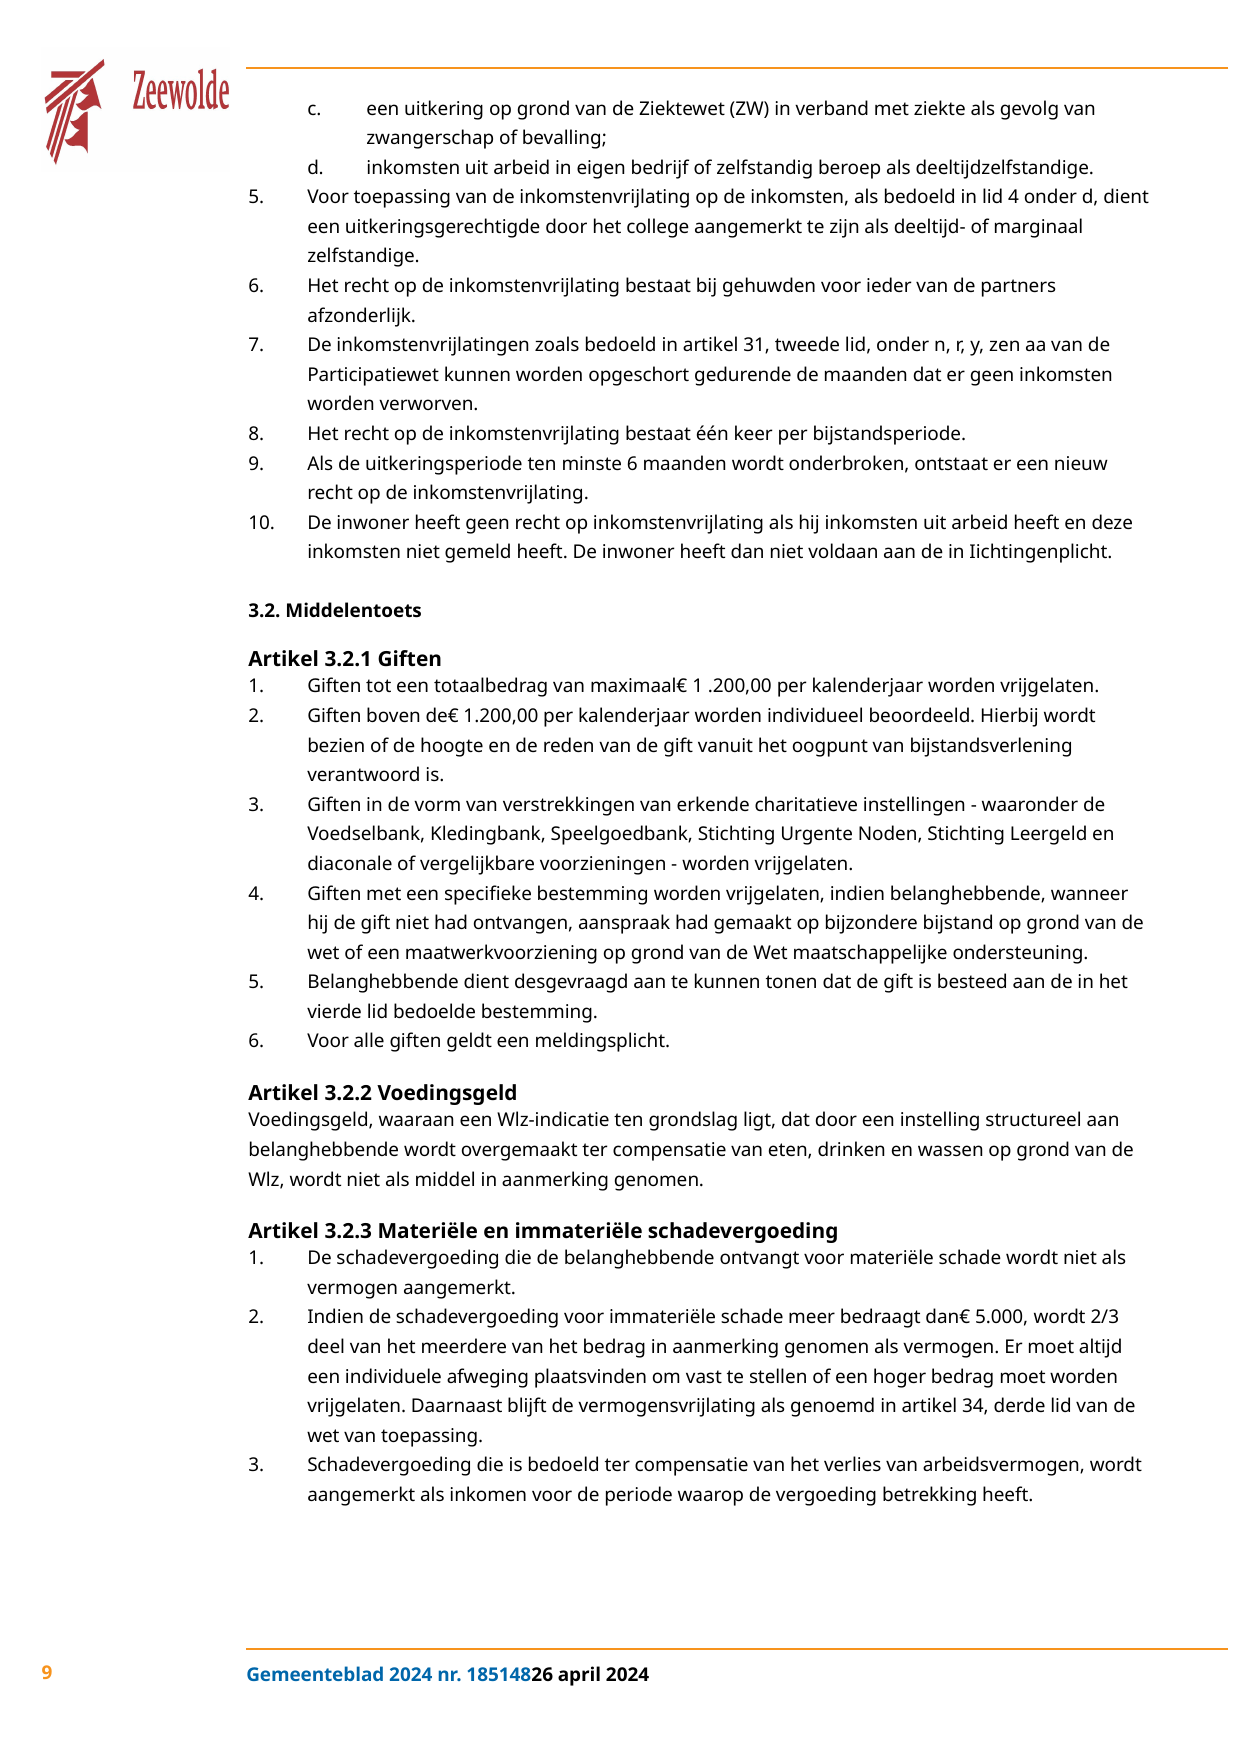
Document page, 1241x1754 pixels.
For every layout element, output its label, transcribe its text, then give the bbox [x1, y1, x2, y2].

list Voor toepassing van de inkomstenvrijlating op de inkomsten, als bedoeld in lid 4 onder d, dient een uitkeringsgerechtigde door het college aangemerkt te zijn als deeltijd- of marginaal zelfstandige. [248, 183, 1152, 268]
list Giften tot een totaalbedrag van maximaal€ 1 .200,00 per kalenderjaar worden vrijgelaten. [248, 673, 1152, 698]
list Giften boven de€ 1.200,00 per kalenderjaar worden individueel beoordeeld. Hierbij wordt bezien of de hoogte en de reden van de gift vanuit het oogpunt van bijstandsverlening verantwoord is. [248, 702, 1152, 787]
list Giften in de vorm van verstrekkingen van erkende charitatieve instellingen - waaronder de Voedselbank, Kledingbank, Speelgoedbank, Stichting Urgente Noden, Stichting Leergeld en diaconale of vergelijkbare voorzieningen - worden vrijgelaten. [248, 791, 1152, 876]
list Het recht op de inkomstenvrijlating bestaat bij gehuwden voor ieder van de partners afzonderlijk. [248, 272, 1152, 328]
list Als de uitkeringsperiode ten minste 6 maanden wordt onderbroken, ontstaat er een nieuw recht op de inkomstenvrijlating. [248, 450, 1152, 505]
list Het recht op de inkomstenvrijlating bestaat één keer per bijstandsperiode. [248, 420, 1152, 446]
text Artikel 3.2.3 Materiële en immateriële schadevergoeding [248, 1216, 1152, 1244]
list Belanghebbende dient desgevraagd aan te kunnen tonen dat de gift is besteed aan de in het vierde lid bedoelde bestemming. [248, 968, 1152, 1024]
list een uitkering op grond van de Ziektewet (ZW) in verband met ziekte als gevolg van zwangerschap of bevalling; [307, 95, 1152, 150]
list Giften met een specifieke bestemming worden vrijgelaten, indien belanghebbende, wanneer hij de gift niet had ontvangen, aanspraak had gemaakt op bijzondere bijstand op grond van de wet of een maatwerkvoorziening op grond van de Wet maatschappelijke ondersteuning. [248, 880, 1152, 965]
text 3.2. Middelentoets [248, 598, 1152, 623]
text Artikel 3.2.1 Giften [248, 644, 1152, 673]
list Voor alle giften geldt een meldingsplicht. [248, 1028, 1152, 1053]
text Artikel 3.2.2 Voedingsgeld [248, 1078, 1152, 1107]
list De schadevergoeding die de belanghebbende ontvangt voor materiële schade wordt niet als vermogen aangemerkt. [248, 1244, 1152, 1300]
list Indien de schadevergoeding voor immateriële schade meer bedraagt dan€ 5.000,­ wordt 2/3 deel van het meerdere van het bedrag in aanmerking genomen als vermogen. Er moet altijd een individuele afweging plaatsvinden om vast te stellen of een hoger bedrag moet worden vrijgelaten. Daarnaast blijft de vermogensvrijlating als genoemd in artikel 34, derde lid van de wet van toepassing. [248, 1304, 1152, 1448]
text Voedingsgeld, waaraan een Wlz-indicatie ten grondslag ligt, dat door een instelling structureel aan belanghebbende wordt overgemaakt ter compensatie van eten, drinken en wassen op grond van de Wlz, wordt niet als middel in aanmerking genomen. [248, 1107, 1152, 1191]
list De inwoner heeft geen recht op inkomstenvrijlating als hij inkomsten uit arbeid heeft en deze inkomsten niet gemeld heeft. De inwoner heeft dan niet voldaan aan de in Iichtingenplicht. [248, 509, 1152, 564]
list inkomsten uit arbeid in eigen bedrijf of zelfstandig beroep als deeltijdzelfstandige. [307, 154, 1152, 180]
list De inkomstenvrijlatingen zoals bedoeld in artikel 31, tweede lid, onder n, r, y, zen aa van de Participatiewet kunnen worden opgeschort gedurende de maanden dat er geen inkomsten worden verworven. [248, 331, 1152, 416]
list Schadevergoeding die is bedoeld ter compensatie van het verlies van arbeidsvermogen, wordt aangemerkt als inkomen voor de periode waarop de vergoeding betrekking heeft. [248, 1452, 1152, 1507]
picture [41, 47, 231, 172]
